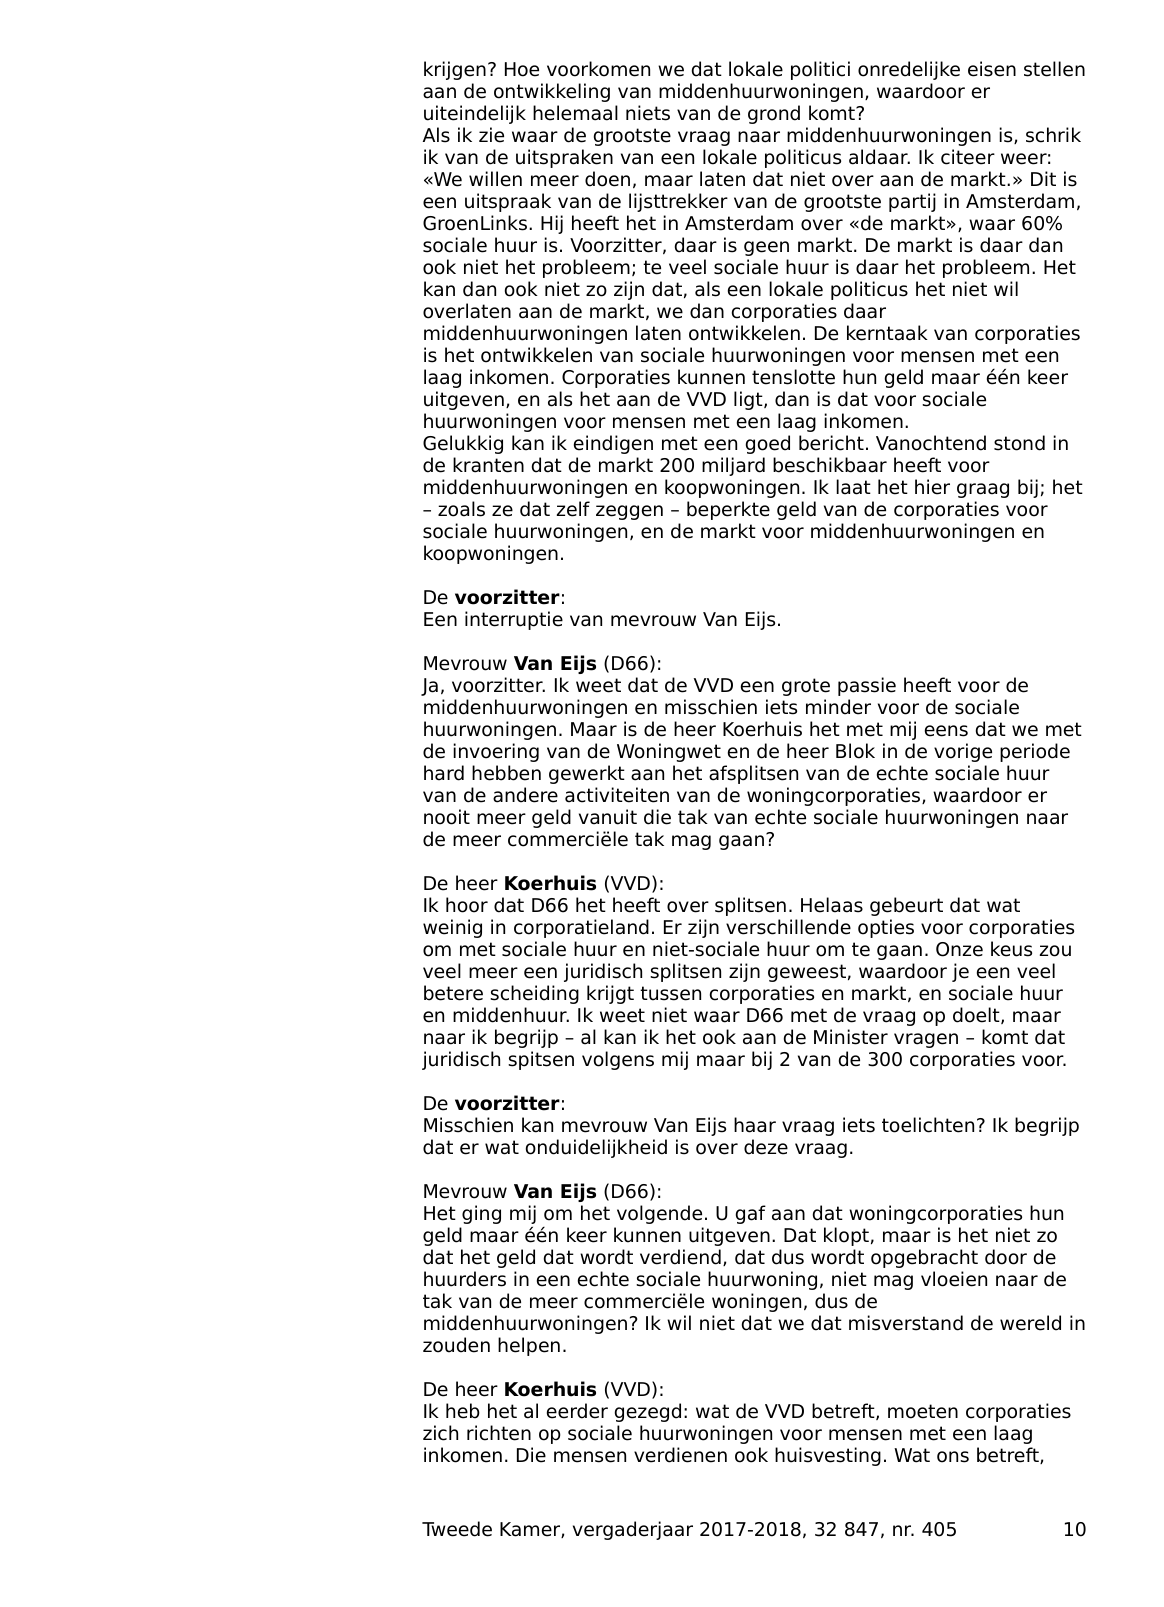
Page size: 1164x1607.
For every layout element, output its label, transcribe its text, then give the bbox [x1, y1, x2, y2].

text krijgen? Hoe voorkomen we dat lokale politici onredelijke eisen stellen aan de ontwikkeling van middenhuurwoningen, waardoor er uiteindelijk helemaal niets van de grond komt? [422, 59, 1087, 125]
text De heer Koerhuis (VVD): [422, 1379, 1087, 1401]
text De voorzitter: [422, 587, 1087, 609]
text Als ik zie waar de grootste vraag naar middenhuurwoningen is, schrik ik van de uitspraken van een lokale politicus aldaar. Ik citeer weer: «We willen meer doen, maar laten dat niet over aan de markt.» Dit is een uitspraak van de lijsttrekker van de grootste partij in Amsterdam, GroenLinks. Hij heeft het in Amsterdam over «de markt», waar 60% sociale huur is. Voorzitter, daar is geen markt. De markt is daar dan ook niet het probleem; te veel sociale huur is daar het probleem. Het kan dan ook niet zo zijn dat, als een lokale politicus het niet wil overlaten aan de markt, we dan corporaties daar middenhuurwoningen laten ontwikkelen. De kerntaak van corporaties is het ontwikkelen van sociale huurwoningen voor mensen met een laag inkomen. Corporaties kunnen tenslotte hun geld maar één keer uitgeven, en als het aan de VVD ligt, dan is dat voor sociale huurwoningen voor mensen met een laag inkomen. [422, 125, 1087, 433]
text Ja, voorzitter. Ik weet dat de VVD een grote passie heeft voor de middenhuurwoningen en misschien iets minder voor de sociale huurwoningen. Maar is de heer Koerhuis het met mij eens dat we met de invoering van de Woningwet en de heer Blok in de vorige periode hard hebben gewerkt aan het afsplitsen van de echte sociale huur van de andere activiteiten van de woningcorporaties, waardoor er nooit meer geld vanuit die tak van echte sociale huurwoningen naar de meer commerciële tak mag gaan? [422, 675, 1087, 851]
text Het ging mij om het volgende. U gaf aan dat woningcorporaties hun geld maar één keer kunnen uitgeven. Dat klopt, maar is het niet zo dat het geld dat wordt verdiend, dat dus wordt opgebracht door de huurders in een echte sociale huurwoning, niet mag vloeien naar de tak van de meer commerciële woningen, dus de middenhuurwoningen? Ik wil niet dat we dat misverstand de wereld in zouden helpen. [422, 1203, 1087, 1357]
text De heer Koerhuis (VVD): [422, 873, 1087, 895]
text Ik hoor dat D66 het heeft over splitsen. Helaas gebeurt dat wat weinig in corporatieland. Er zijn verschillende opties voor corporaties om met sociale huur en niet-sociale huur om te gaan. Onze keus zou veel meer een juridisch splitsen zijn geweest, waardoor je een veel betere scheiding krijgt tussen corporaties en markt, en sociale huur en middenhuur. Ik weet niet waar D66 met de vraag op doelt, maar naar ik begrijp – al kan ik het ook aan de Minister vragen – komt dat juridisch spitsen volgens mij maar bij 2 van de 300 corporaties voor. [422, 895, 1087, 1071]
text Gelukkig kan ik eindigen met een goed bericht. Vanochtend stond in de kranten dat de markt 200 miljard beschikbaar heeft voor middenhuurwoningen en koopwoningen. Ik laat het hier graag bij; het – zoals ze dat zelf zeggen – beperkte geld van de corporaties voor sociale huurwoningen, en de markt voor middenhuurwoningen en koopwoningen. [422, 433, 1087, 564]
text Misschien kan mevrouw Van Eijs haar vraag iets toelichten? Ik begrijp dat er wat onduidelijkheid is over deze vraag. [422, 1115, 1087, 1159]
text Ik heb het al eerder gezegd: wat de VVD betreft, moeten corporaties zich richten op sociale huurwoningen voor mensen met een laag inkomen. Die mensen verdienen ook huisvesting. Wat ons betreft, [422, 1401, 1087, 1467]
text De voorzitter: [422, 1093, 1087, 1115]
text Mevrouw Van Eijs (D66): [422, 1181, 1087, 1203]
text Een interruptie van mevrouw Van Eijs. [422, 609, 1087, 631]
text Mevrouw Van Eijs (D66): [422, 653, 1087, 675]
